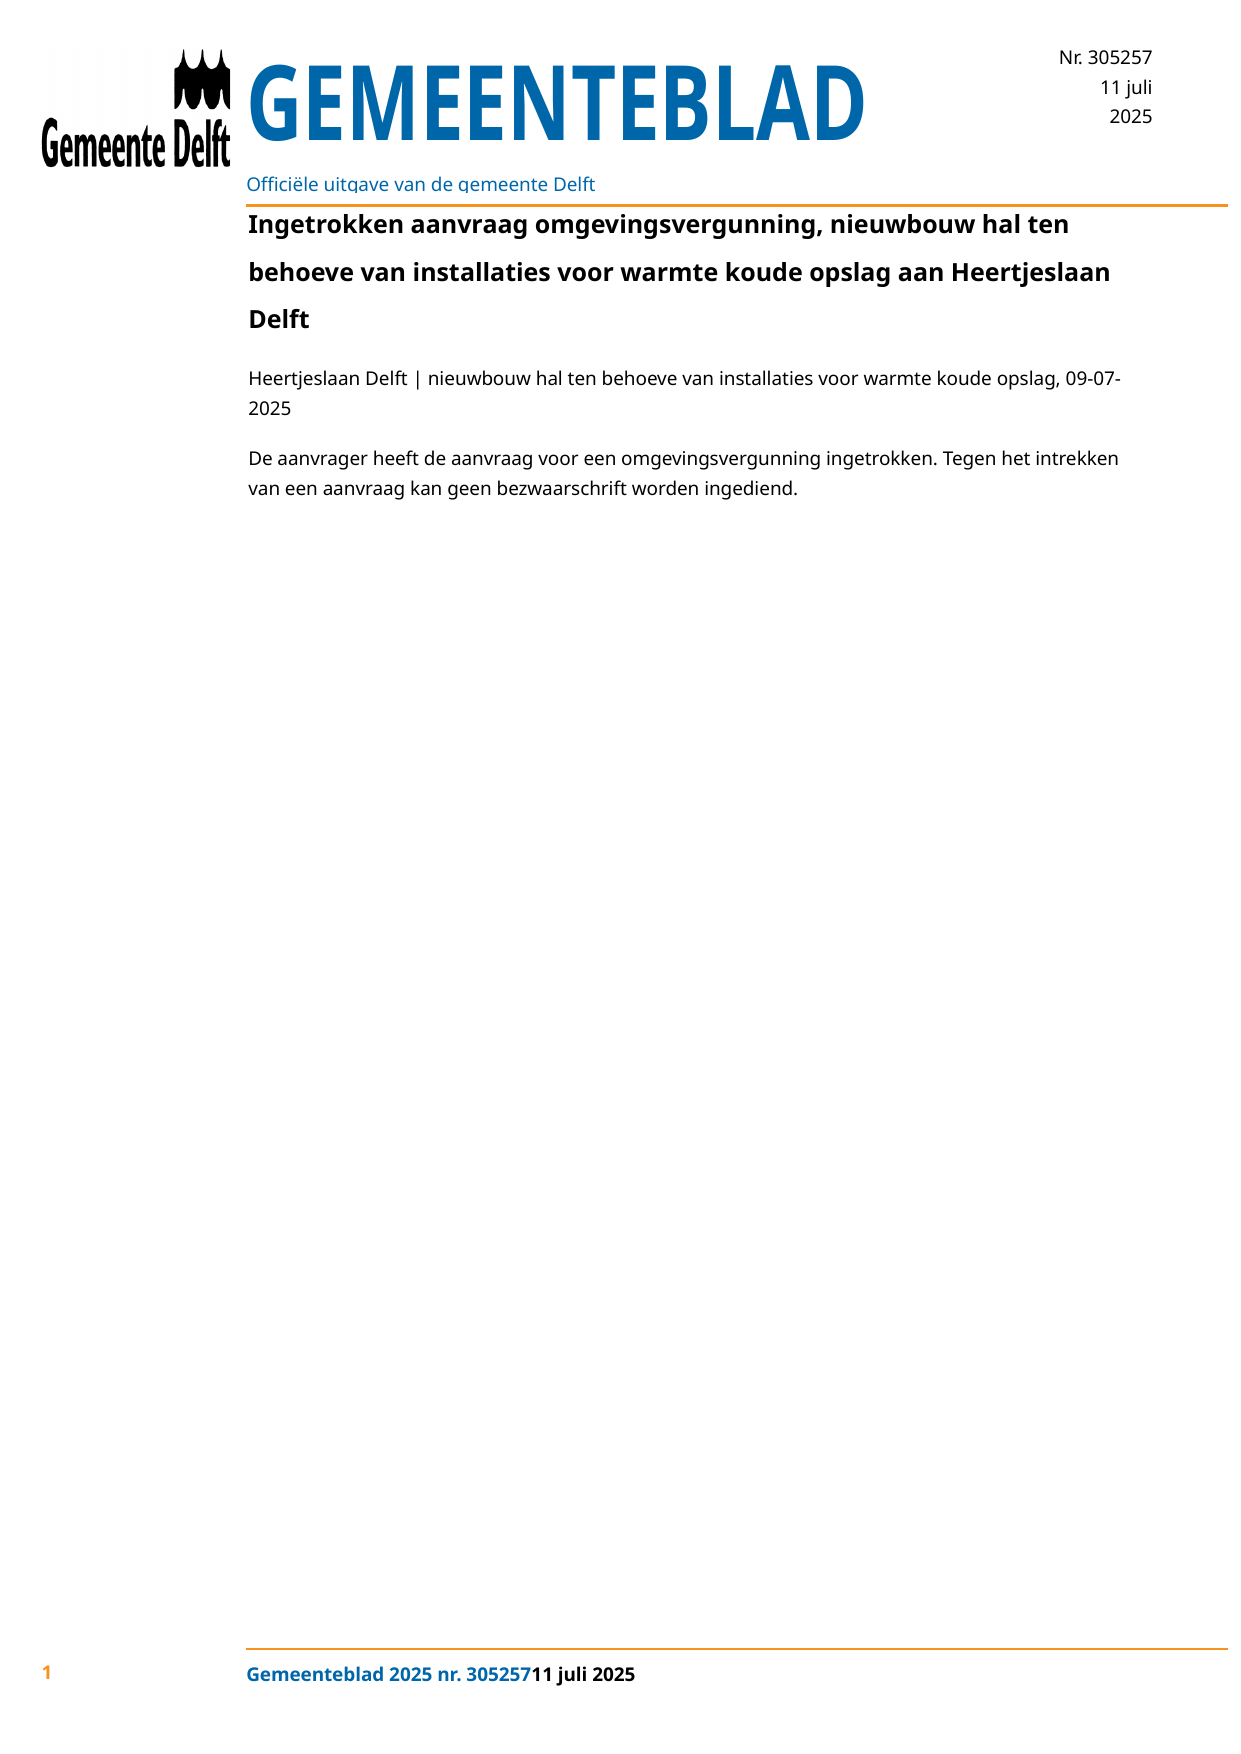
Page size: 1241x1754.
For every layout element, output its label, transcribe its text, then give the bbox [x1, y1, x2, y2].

text Heertjeslaan Delft | nieuwbouw hal ten behoeve van installaties voor warmte koude opslag, 09-07-2025 [248, 366, 1152, 421]
picture [41, 47, 231, 172]
text De aanvrager heeft de aanvraag voor een omgevingsvergunning ingetrokken. Tegen het intrekken van een aanvraag kan geen bezwaarschrift worden ingediend. [248, 446, 1152, 501]
text Ingetrokken aanvraag omgevingsvergunning, nieuwbouw hal ten behoeve van installaties voor warmte koude opslag aan Heertjeslaan Delft [248, 207, 1152, 336]
